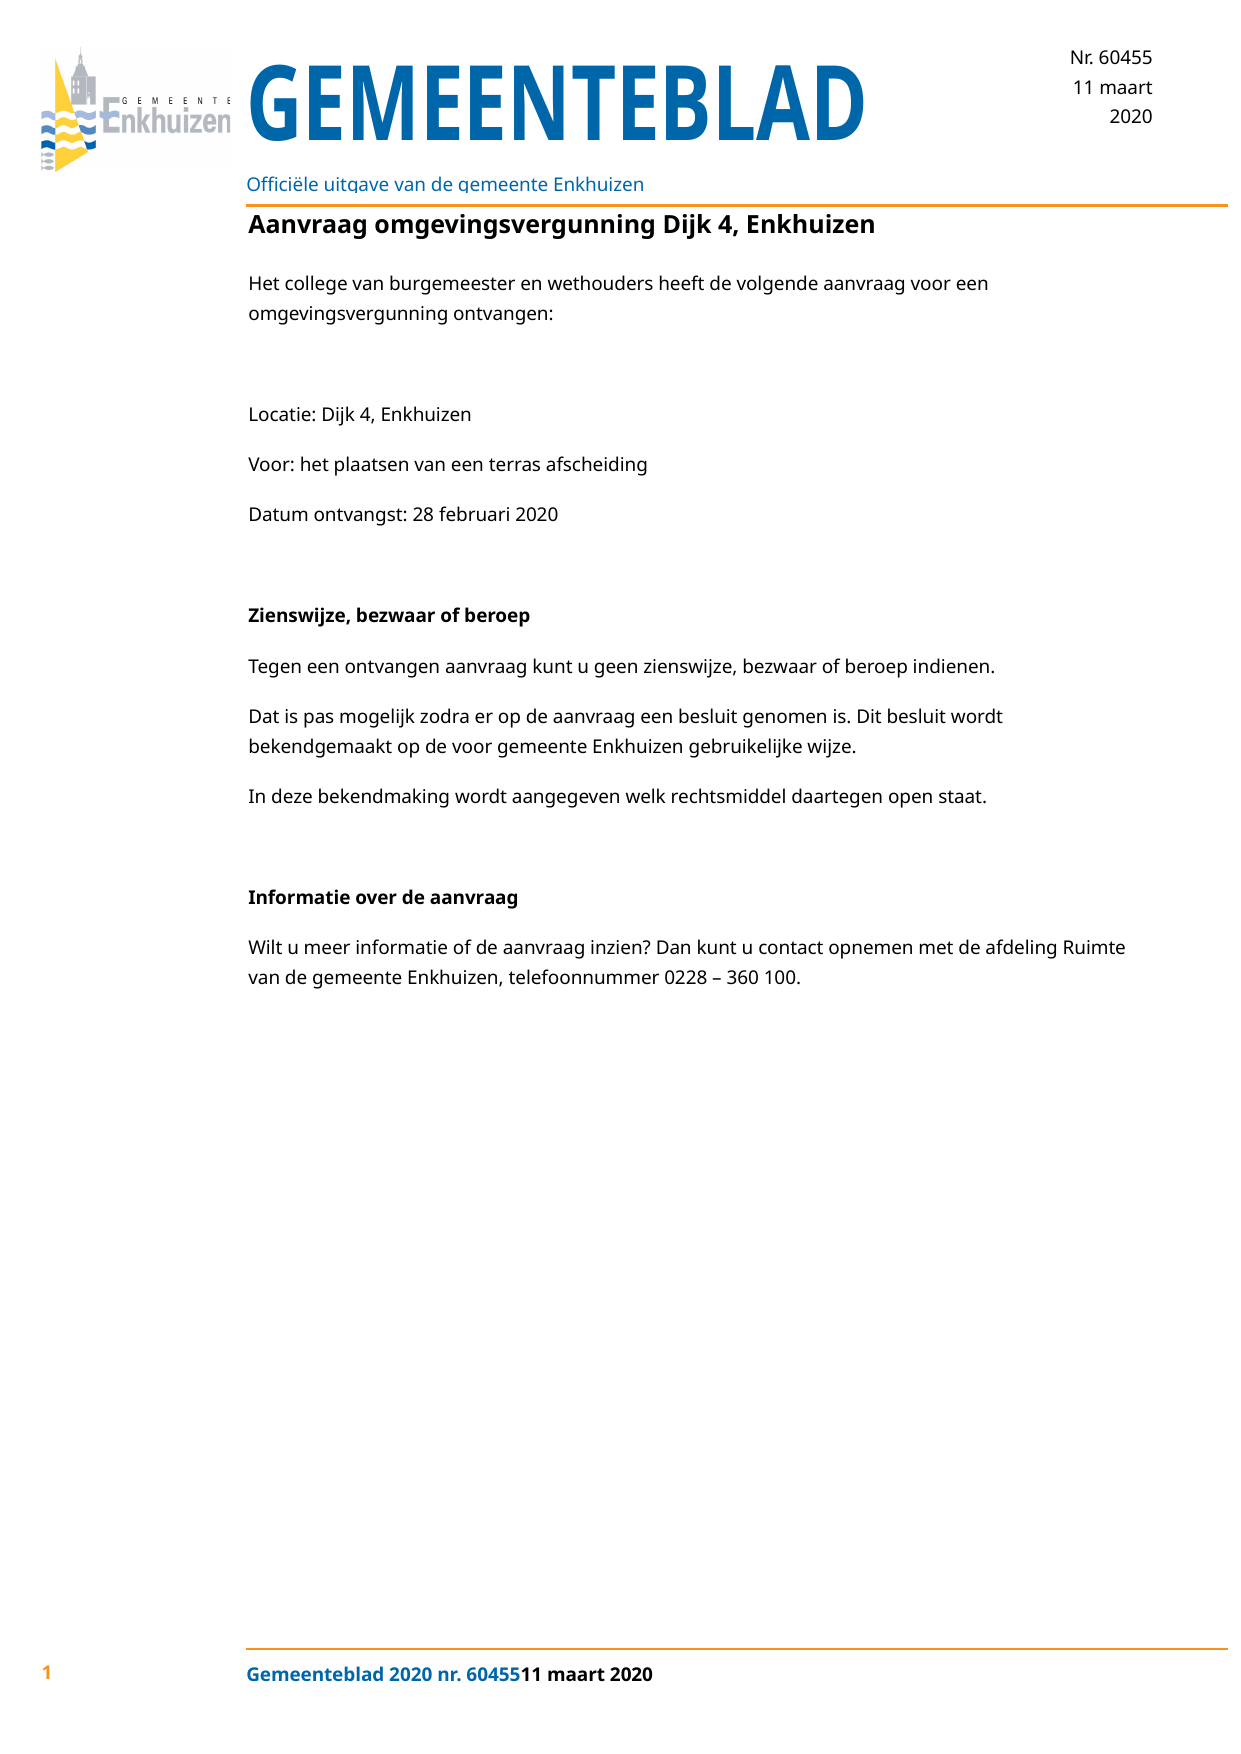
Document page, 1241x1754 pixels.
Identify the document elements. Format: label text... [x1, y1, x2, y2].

text Dat is pas mogelijk zodra er op de aanvraag een besluit genomen is. Dit besluit wordt bekendgemaakt op de voor gemeente Enkhuizen gebruikelijke wijze. [248, 703, 1152, 758]
text Informatie over de aanvraag [248, 884, 1152, 910]
text In deze bekendmaking wordt aangegeven welk rechtsmiddel daartegen open staat. [248, 783, 1152, 809]
text Wilt u meer informatie of de aanvraag inzien? Dan kunt u contact opnemen met de afdeling Ruimte van de gemeente Enkhuizen, telefoonnummer 0228 – 360 100. [248, 934, 1152, 990]
text Datum ontvangst: 28 februari 2020 [248, 502, 1152, 527]
text Voor: het plaatsen van een terras afscheiding [248, 451, 1152, 477]
text Het college van burgemeester en wethouders heeft de volgende aanvraag voor een omgevingsvergunning ontvangen: [248, 270, 1152, 326]
picture [41, 47, 231, 172]
text Tegen een ontvangen aanvraag kunt u geen zienswijze, bezwaar of beroep indienen. [248, 653, 1152, 678]
text Aanvraag omgevingsvergunning Dijk 4, Enkhuizen [248, 207, 1152, 241]
text Zienswijze, bezwaar of beroep [248, 602, 1152, 628]
text Locatie: Dijk 4, Enkhuizen [248, 401, 1152, 426]
